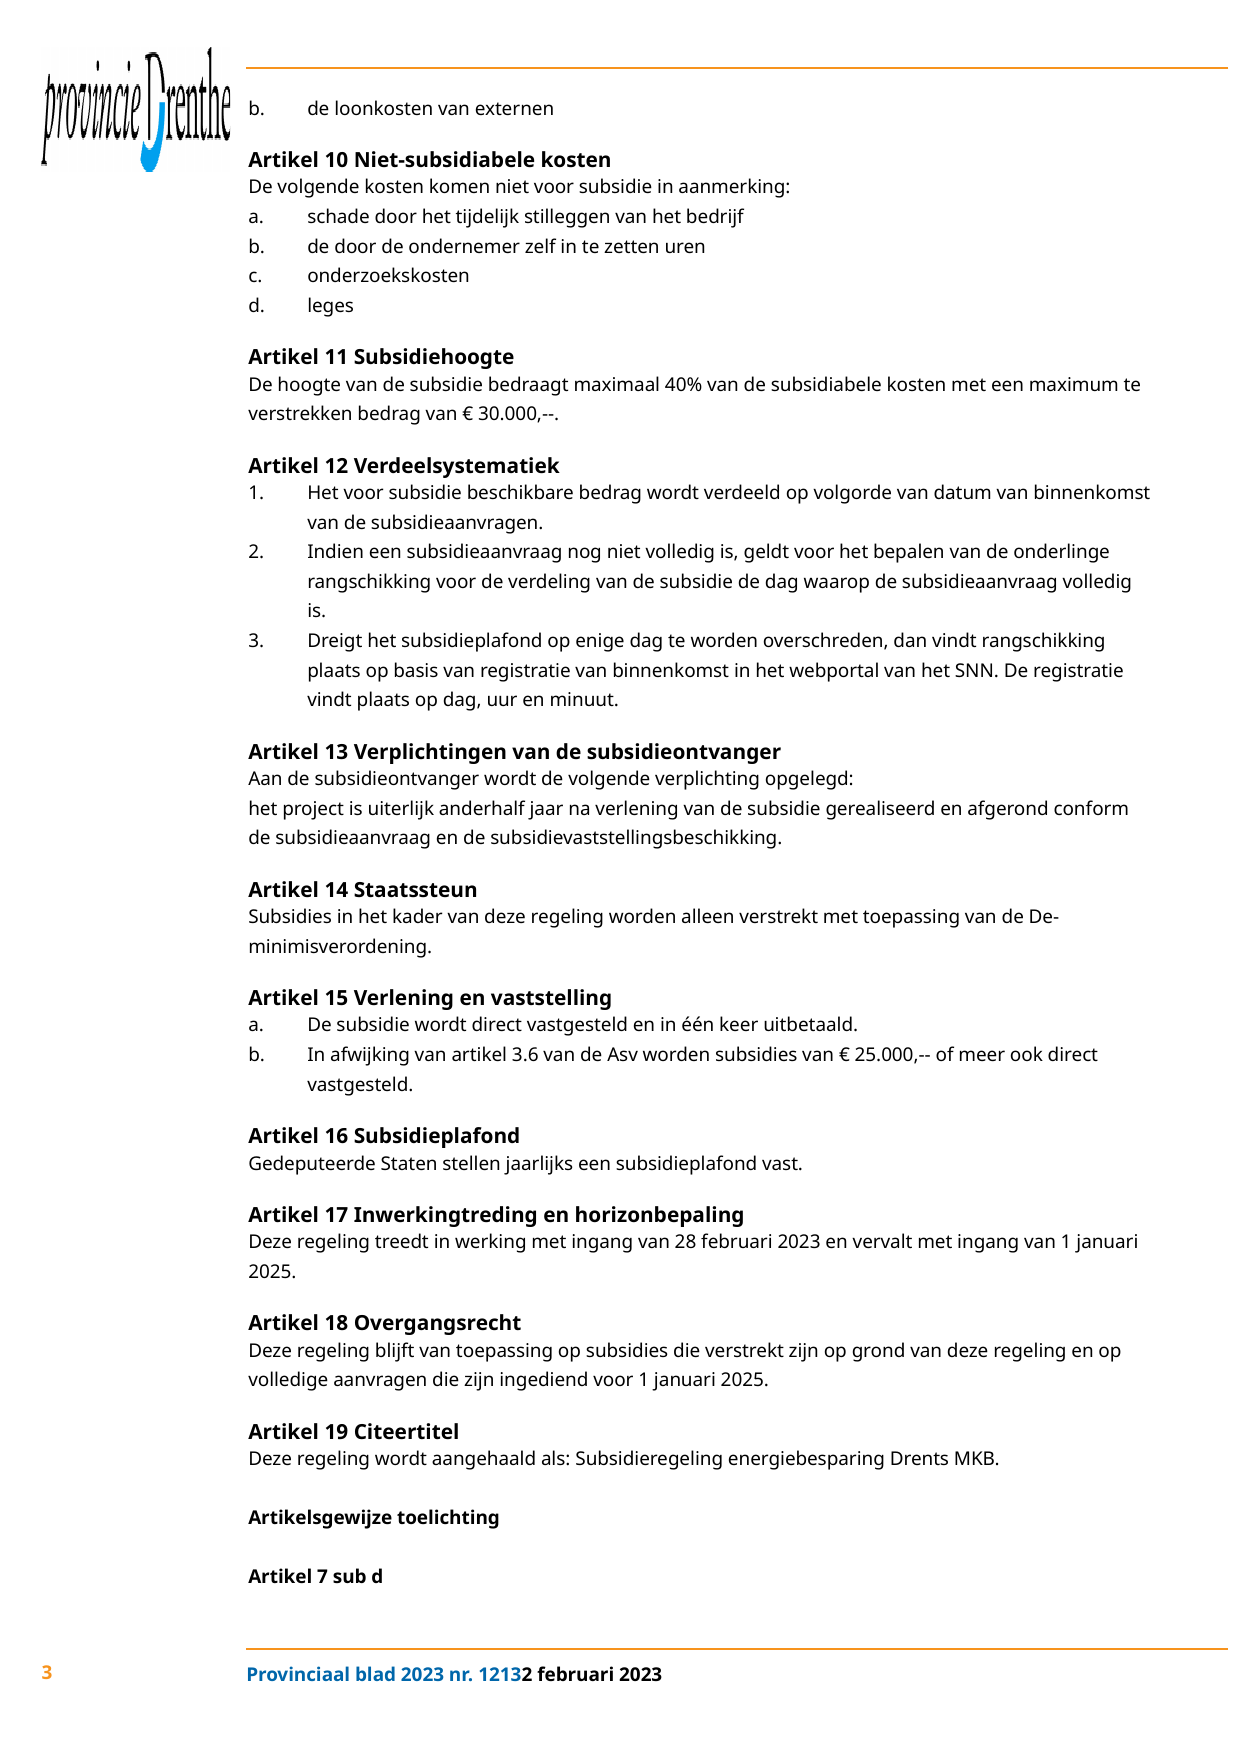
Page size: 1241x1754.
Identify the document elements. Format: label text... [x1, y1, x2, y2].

picture [41, 47, 231, 172]
text Deze regeling treedt in werking met ingang van 28 februari 2023 en vervalt met ingang van 1 januari 2025. [248, 1228, 1152, 1284]
text Artikel 16 Subsidieplafond [248, 1121, 1152, 1150]
list Het voor subsidie beschikbare bedrag wordt verdeeld op volgorde van datum van binnenkomst van de subsidieaanvragen. [248, 479, 1152, 534]
text Deze regeling wordt aangehaald als: Subsidieregeling energiebesparing Drents MKB. [248, 1445, 1152, 1471]
text Artikel 14 Staatssteun [248, 875, 1152, 903]
list de loonkosten van externen [248, 95, 1152, 121]
text Gedeputeerde Staten stellen jaarlijks een subsidieplafond vast. [248, 1150, 1152, 1175]
list Dreigt het subsidieplafond op enige dag te worden overschreden, dan vindt rangschikking plaats op basis van registratie van binnenkomst in het webportal van het SNN. De registratie vindt plaats op dag, uur en minuut. [248, 627, 1152, 712]
list De subsidie wordt direct vastgesteld en in één keer uitbetaald. [248, 1012, 1152, 1037]
text het project is uiterlijk anderhalf jaar na verlening van de subsidie gerealiseerd en afgerond conform de subsidieaanvraag en de subsidievaststellingsbeschikking. [248, 795, 1152, 850]
text Artikel 17 Inwerkingtreding en horizonbepaling [248, 1200, 1152, 1228]
text Artikel 7 sub d [248, 1564, 1152, 1589]
list de door de ondernemer zelf in te zetten uren [248, 233, 1152, 258]
text Artikel 12 Verdeelsystematiek [248, 451, 1152, 479]
list Indien een subsidieaanvraag nog niet volledig is, geldt voor het bepalen van de onderlinge rangschikking voor de verdeling van de subsidie de dag waarop de subsidieaanvraag volledig is. [248, 538, 1152, 623]
text Deze regeling blijft van toepassing op subsidies die verstrekt zijn op grond van deze regeling en op volledige aanvragen die zijn ingediend voor 1 januari 2025. [248, 1337, 1152, 1392]
text De volgende kosten komen niet voor subsidie in aanmerking: [248, 174, 1152, 199]
text Subsidies in het kader van deze regeling worden alleen verstrekt met toepassing van de De-minimisverordening. [248, 903, 1152, 958]
text Aan de subsidieontvanger wordt de volgende verplichting opgelegd: [248, 765, 1152, 791]
text Artikelsgewijze toelichting [248, 1504, 1152, 1530]
text Artikel 19 Citeertitel [248, 1417, 1152, 1445]
text Artikel 11 Subsidiehoogte [248, 342, 1152, 371]
text Artikel 10 Niet-subsidiabele kosten [248, 145, 1152, 174]
text Artikel 13 Verplichtingen van de subsidieontvanger [248, 737, 1152, 765]
list leges [248, 292, 1152, 318]
list In afwijking van artikel 3.6 van de Asv worden subsidies van € 25.000,-- of meer ook direct vastgesteld. [248, 1041, 1152, 1097]
text De hoogte van de subsidie bedraagt maximaal 40% van de subsidiabele kosten met een maximum te verstrekken bedrag van € 30.000,--. [248, 371, 1152, 426]
text Artikel 18 Overgangsrecht [248, 1308, 1152, 1337]
text Artikel 15 Verlening en vaststelling [248, 983, 1152, 1012]
list onderzoekskosten [248, 262, 1152, 288]
list schade door het tijdelijk stilleggen van het bedrijf [248, 203, 1152, 229]
